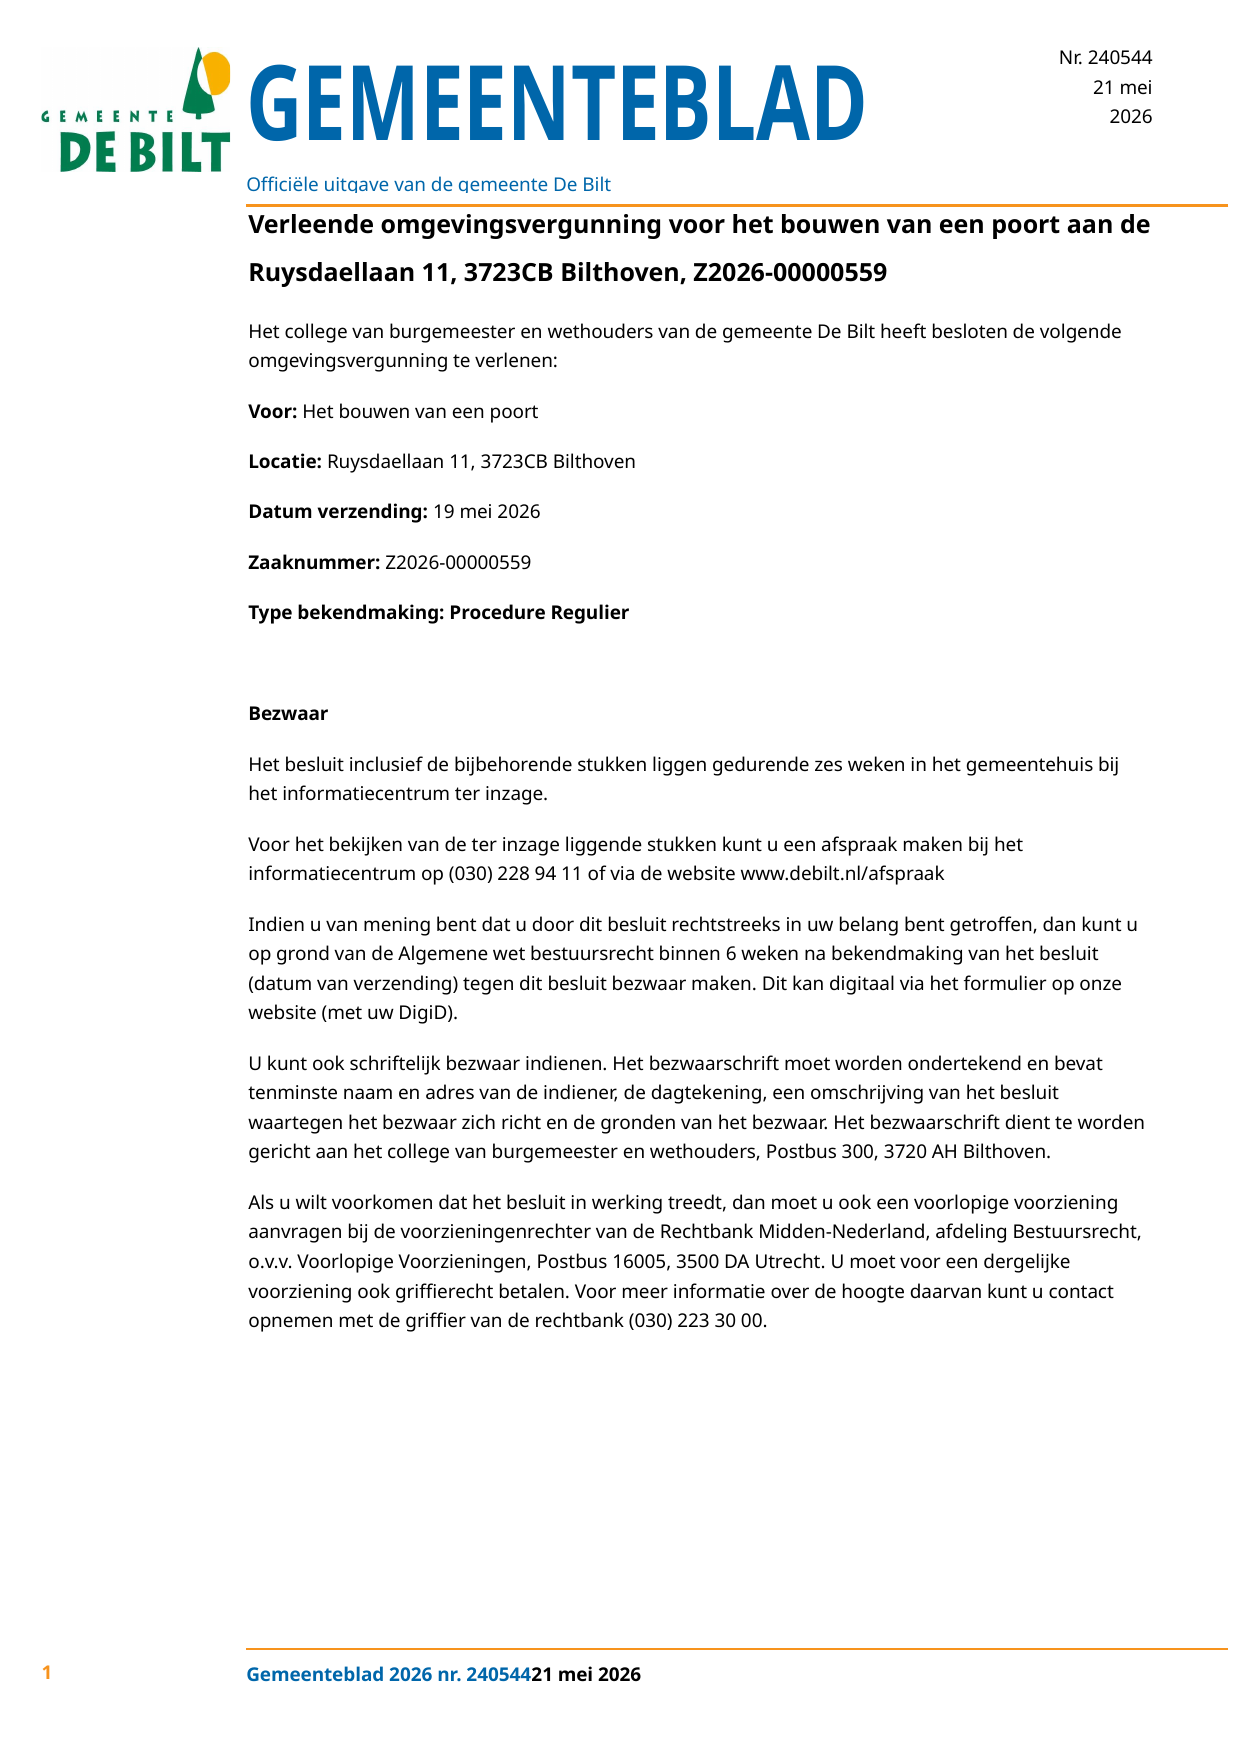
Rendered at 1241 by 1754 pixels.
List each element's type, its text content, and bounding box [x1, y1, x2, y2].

text Het college van burgemeester en wethouders van de gemeente De Bilt heeft besloten de volgende omgevingsvergunning te verlenen: [248, 318, 1152, 373]
text Locatie: Ruysdaellaan 11, 3723CB Bilthoven [248, 448, 1152, 474]
text Voor: Het bouwen van een poort [248, 398, 1152, 424]
text Datum verzending: 19 mei 2026 [248, 499, 1152, 524]
text Zaaknummer: Z2026-00000559 [248, 549, 1152, 575]
text Bezwaar [248, 700, 1152, 726]
text U kunt ook schriftelijk bezwaar indienen. Het bezwaarschrift moet worden ondertekend en bevat tenminste naam en adres van de indiener, de dagtekening, een omschrijving van het besluit waartegen het bezwaar zich richt en de gronden van het bezwaar. Het bezwaarschrift dient te worden gericht aan het college van burgemeester en wethouders, Postbus 300, 3720 AH Bilthoven. [248, 1050, 1152, 1164]
picture [41, 47, 231, 172]
text Type bekendmaking: Procedure Regulier [248, 599, 1152, 625]
text Indien u van mening bent dat u door dit besluit rechtstreeks in uw belang bent getroffen, dan kunt u op grond van de Algemene wet bestuursrecht binnen 6 weken na bekendmaking van het besluit (datum van verzending) tegen dit besluit bezwaar maken. Dit kan digitaal via het formulier op onze website (met uw DigiD). [248, 911, 1152, 1025]
text Het besluit inclusief de bijbehorende stukken liggen gedurende zes weken in het gemeentehuis bij het informatiecentrum ter inzage. [248, 751, 1152, 806]
text Als u wilt voorkomen dat het besluit in werking treedt, dan moet u ook een voorlopige voorziening aanvragen bij de voorzieningenrechter van de Rechtbank Midden-Nederland, afdeling Bestuursrecht, o.v.v. Voorlopige Voorzieningen, Postbus 16005, 3500 DA Utrecht. U moet voor een dergelijke voorziening ook griffierecht betalen. Voor meer informatie over de hoogte daarvan kunt u contact opnemen met de griffier van de rechtbank (030) 223 30 00. [248, 1189, 1152, 1333]
text Voor het bekijken van de ter inzage liggende stukken kunt u een afspraak maken bij het informatiecentrum op (030) 228 94 11 of via de website www.debilt.nl/afspraak [248, 831, 1152, 886]
text Verleende omgevingsvergunning voor het bouwen van een poort aan de Ruysdaellaan 11, 3723CB Bilthoven, Z2026-00000559 [248, 207, 1152, 288]
